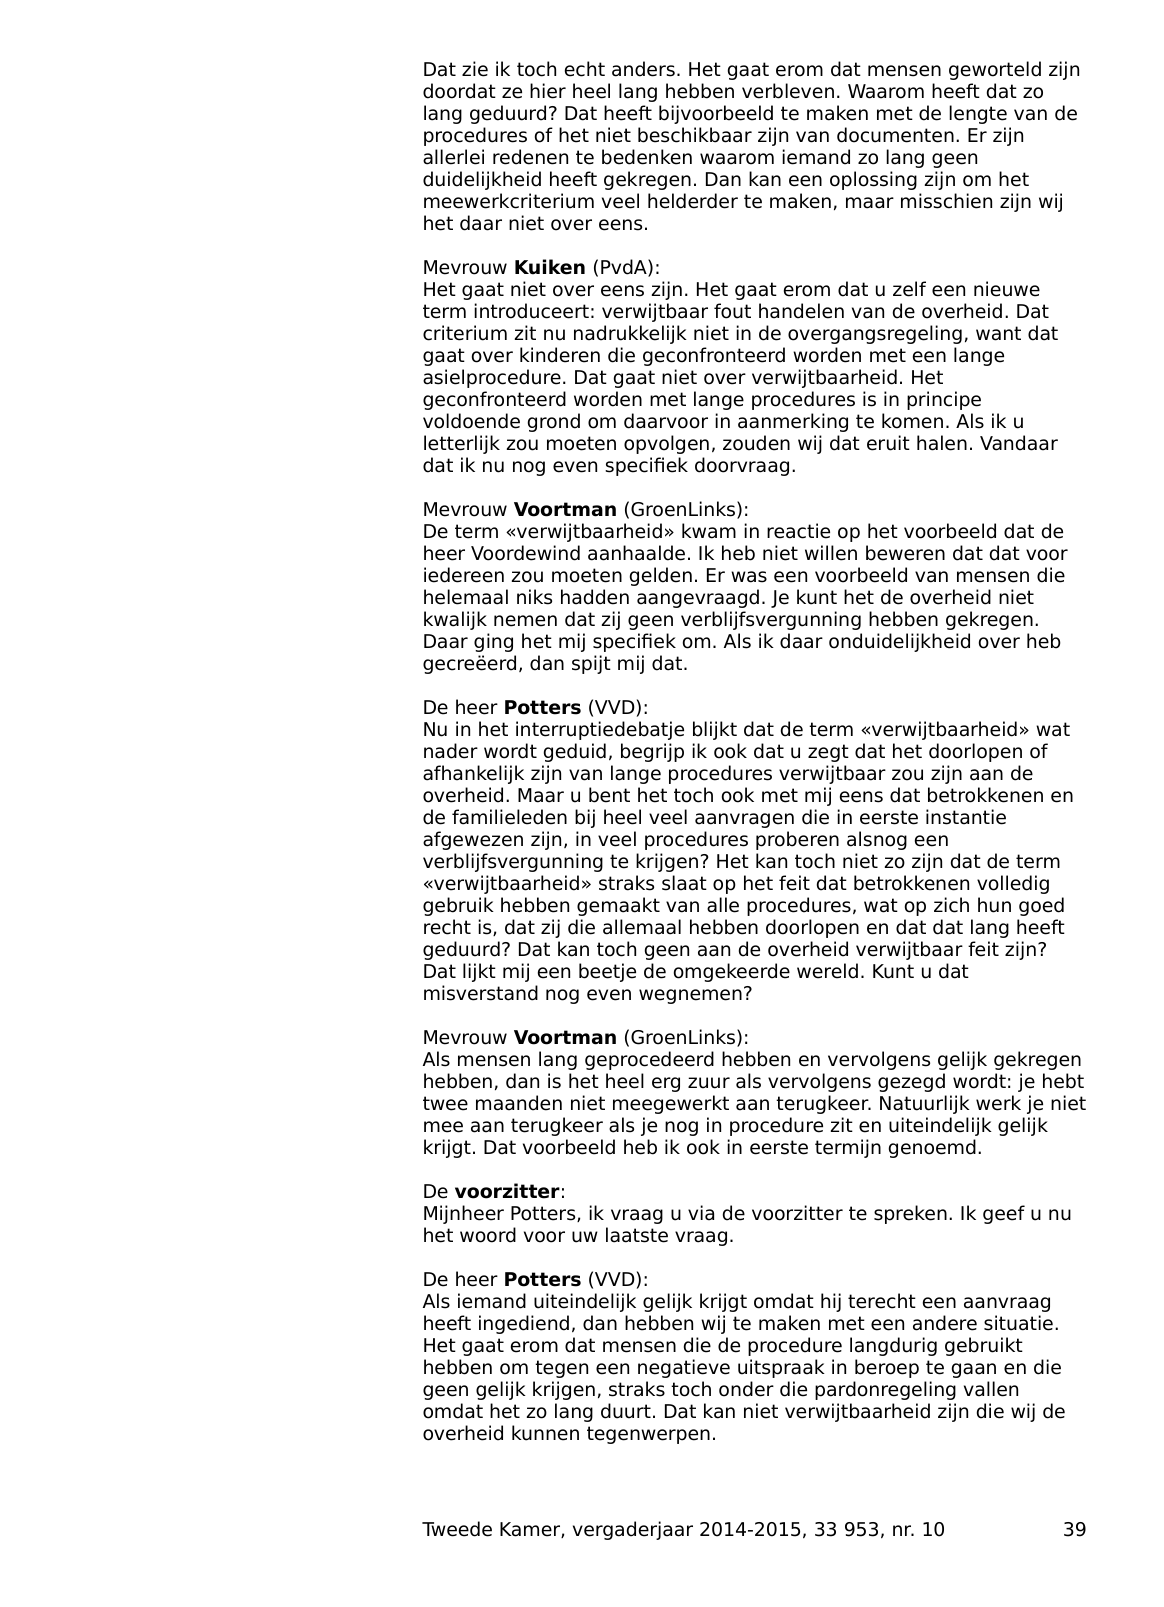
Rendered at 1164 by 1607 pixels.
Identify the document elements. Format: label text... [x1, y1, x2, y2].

text De term «verwijtbaarheid» kwam in reactie op het voorbeeld dat de heer Voordewind aanhaalde. Ik heb niet willen beweren dat dat voor iedereen zou moeten gelden. Er was een voorbeeld van mensen die helemaal niks hadden aangevraagd. Je kunt het de overheid niet kwalijk nemen dat zij geen verblijfsvergunning hebben gekregen. Daar ging het mij specifiek om. Als ik daar onduidelijkheid over heb gecreëerd, dan spijt mij dat. [422, 521, 1087, 675]
text De voorzitter: [422, 1181, 1087, 1203]
text Nu in het interruptiedebatje blijkt dat de term «verwijtbaarheid» wat nader wordt geduid, begrijp ik ook dat u zegt dat het doorlopen of afhankelijk zijn van lange procedures verwijtbaar zou zijn aan de overheid. Maar u bent het toch ook met mij eens dat betrokkenen en de familieleden bij heel veel aanvragen die in eerste instantie afgewezen zijn, in veel procedures proberen alsnog een verblijfsvergunning te krijgen? Het kan toch niet zo zijn dat de term «verwijtbaarheid» straks slaat op het feit dat betrokkenen volledig gebruik hebben gemaakt van alle procedures, wat op zich hun goed recht is, dat zij die allemaal hebben doorlopen en dat dat lang heeft geduurd? Dat kan toch geen aan de overheid verwijtbaar feit zijn? Dat lijkt mij een beetje de omgekeerde wereld. Kunt u dat misverstand nog even wegnemen? [422, 719, 1087, 1005]
text Als iemand uiteindelijk gelijk krijgt omdat hij terecht een aanvraag heeft ingediend, dan hebben wij te maken met een andere situatie. Het gaat erom dat mensen die de procedure langdurig gebruikt hebben om tegen een negatieve uitspraak in beroep te gaan en die geen gelijk krijgen, straks toch onder die pardonregeling vallen omdat het zo lang duurt. Dat kan niet verwijtbaarheid zijn die wij de overheid kunnen tegenwerpen. [422, 1291, 1087, 1445]
text Mevrouw Voortman (GroenLinks): [422, 1027, 1087, 1049]
text Mevrouw Voortman (GroenLinks): [422, 499, 1087, 521]
text Mijnheer Potters, ik vraag u via de voorzitter te spreken. Ik geef u nu het woord voor uw laatste vraag. [422, 1203, 1087, 1247]
text De heer Potters (VVD): [422, 697, 1087, 719]
text Mevrouw Kuiken (PvdA): [422, 257, 1087, 279]
text De heer Potters (VVD): [422, 1269, 1087, 1291]
text Het gaat niet over eens zijn. Het gaat erom dat u zelf een nieuwe term introduceert: verwijtbaar fout handelen van de overheid. Dat criterium zit nu nadrukkelijk niet in de overgangsregeling, want dat gaat over kinderen die geconfronteerd worden met een lange asielprocedure. Dat gaat niet over verwijtbaarheid. Het geconfronteerd worden met lange procedures is in principe voldoende grond om daarvoor in aanmerking te komen. Als ik u letterlijk zou moeten opvolgen, zouden wij dat eruit halen. Vandaar dat ik nu nog even specifiek doorvraag. [422, 279, 1087, 477]
text Als mensen lang geprocedeerd hebben en vervolgens gelijk gekregen hebben, dan is het heel erg zuur als vervolgens gezegd wordt: je hebt twee maanden niet meegewerkt aan terugkeer. Natuurlijk werk je niet mee aan terugkeer als je nog in procedure zit en uiteindelijk gelijk krijgt. Dat voorbeeld heb ik ook in eerste termijn genoemd. [422, 1049, 1087, 1159]
text Dat zie ik toch echt anders. Het gaat erom dat mensen geworteld zijn doordat ze hier heel lang hebben verbleven. Waarom heeft dat zo lang geduurd? Dat heeft bijvoorbeeld te maken met de lengte van de procedures of het niet beschikbaar zijn van documenten. Er zijn allerlei redenen te bedenken waarom iemand zo lang geen duidelijkheid heeft gekregen. Dan kan een oplossing zijn om het meewerkcriterium veel helderder te maken, maar misschien zijn wij het daar niet over eens. [422, 59, 1087, 235]
